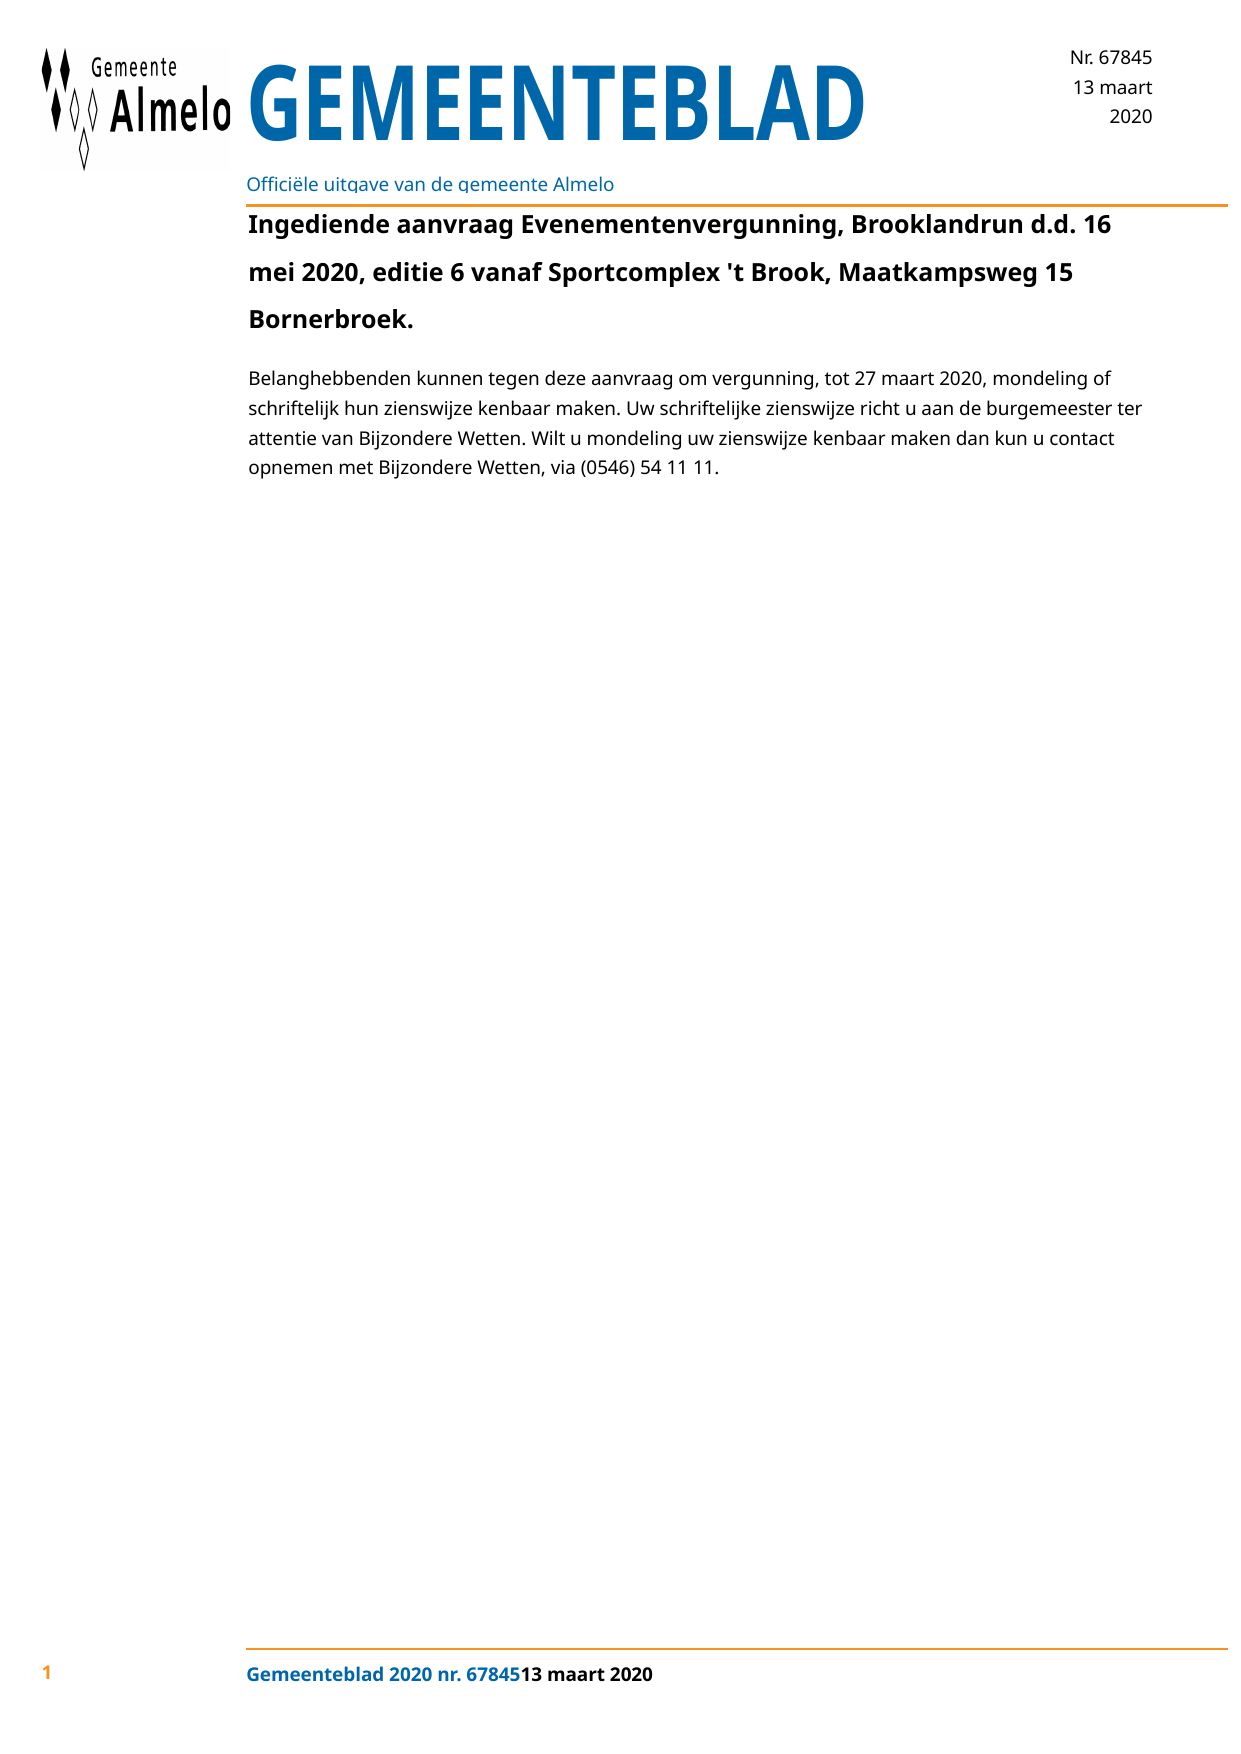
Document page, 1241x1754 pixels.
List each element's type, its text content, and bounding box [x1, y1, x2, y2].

text Belanghebbenden kunnen tegen deze aanvraag om vergunning, tot 27 maart 2020, mondeling of schriftelijk hun zienswijze kenbaar maken. Uw schriftelijke zienswijze richt u aan de burgemeester ter attentie van Bijzondere Wetten. Wilt u mondeling uw zienswijze kenbaar maken dan kun u contact opnemen met Bijzondere Wetten, via (0546) 54 11 11. [248, 366, 1152, 480]
picture [41, 47, 231, 172]
text Ingediende aanvraag Evenementenvergunning, Brooklandrun d.d. 16 mei 2020, editie 6 vanaf Sportcomplex 't Brook, Maatkampsweg 15 Bornerbroek. [248, 207, 1152, 336]
